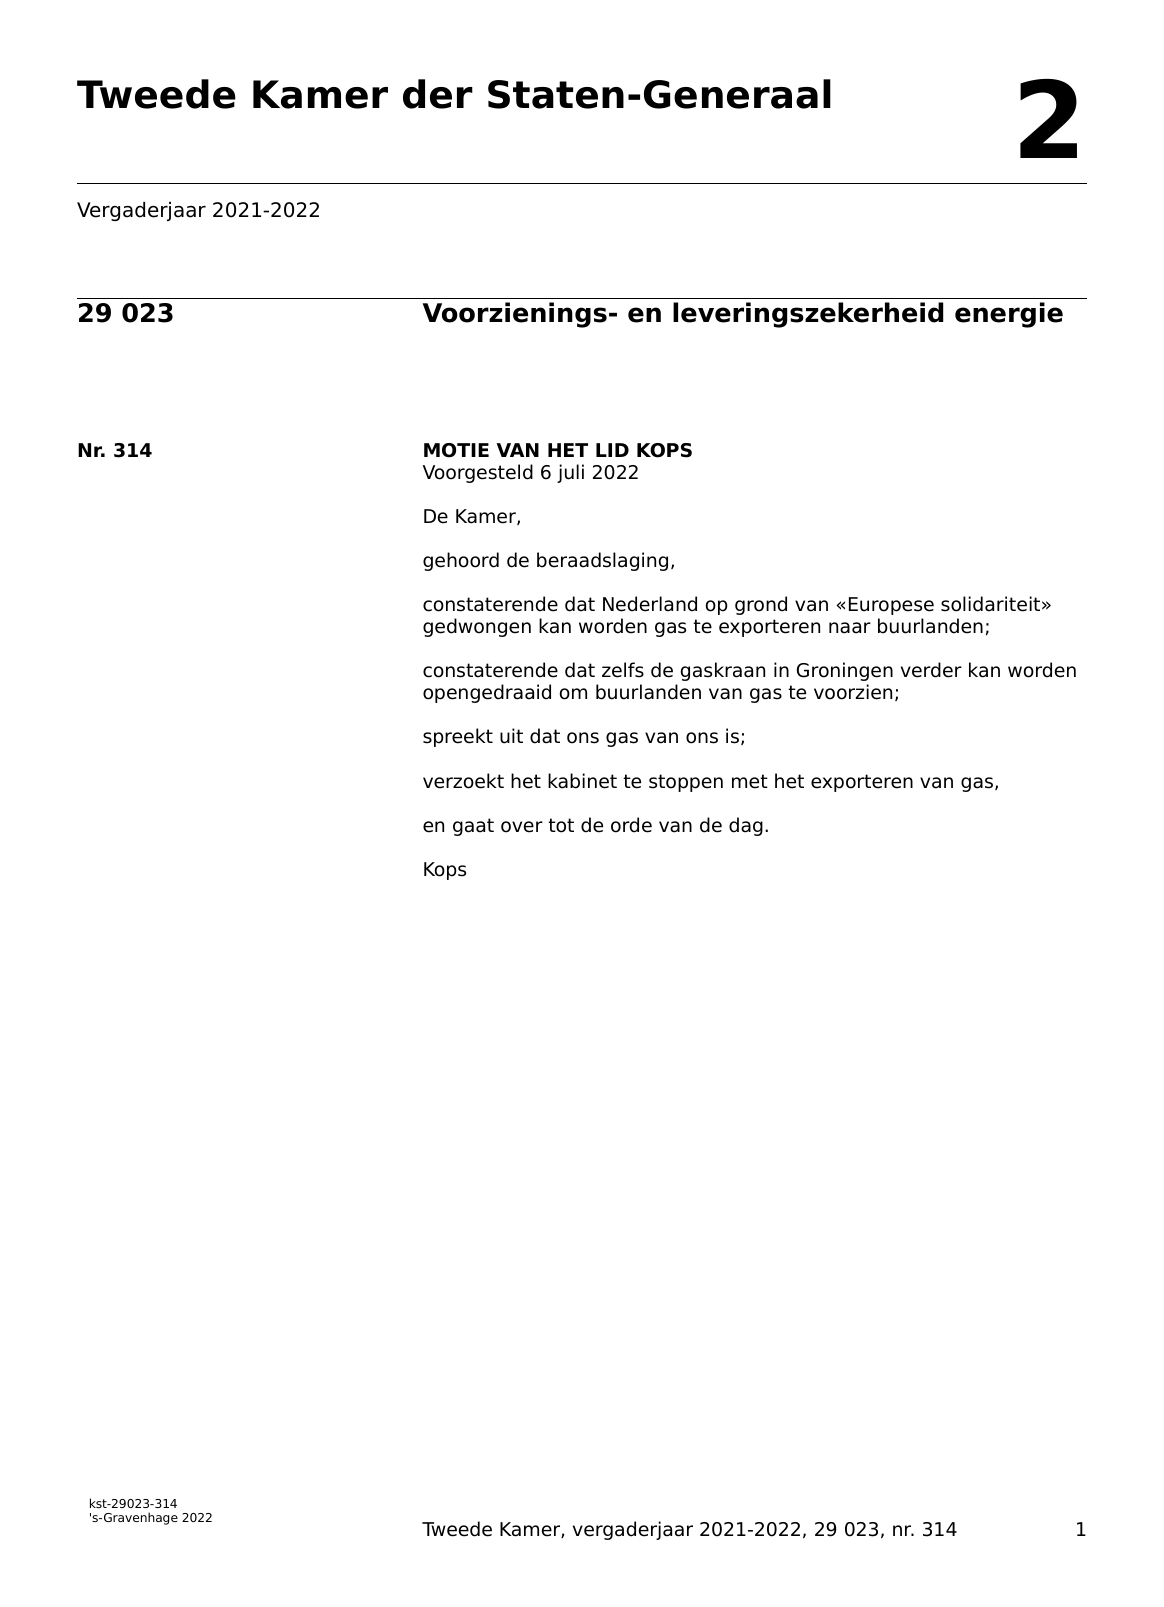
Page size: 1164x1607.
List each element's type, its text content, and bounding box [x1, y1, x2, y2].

text Kops [422, 859, 1087, 881]
table_header Tweede Kamer der Staten-Generaal [77, 59, 886, 183]
text spreekt uit dat ons gas van ons is; [422, 726, 1087, 748]
text Voorgesteld 6 juli 2022 [422, 462, 1087, 484]
text De Kamer, [422, 506, 1087, 528]
text kst-29023-314 [88, 1497, 323, 1511]
subtitle Nr. 314 MOTIE VAN HET LID KOPS [77, 440, 1087, 462]
text constaterende dat zelfs de gaskraan in Groningen verder kan worden opengedraaid om buurlanden van gas te voorzien; [422, 660, 1087, 704]
table_cell Vergaderjaar 2021-2022 [77, 184, 1087, 298]
text en gaat over tot de orde van de dag. [422, 815, 1087, 837]
text verzoekt het kabinet te stoppen met het exporteren van gas, [422, 771, 1087, 793]
text gehoord de beraadslaging, [422, 550, 1087, 572]
text constaterende dat Nederland op grond van «Europese solidariteit» gedwongen kan worden gas te exporteren naar buurlanden; [422, 594, 1087, 638]
text 's-Gravenhage 2022 [88, 1511, 323, 1525]
table_header 2 [886, 59, 1087, 183]
subtitle 29 023 Voorzienings- en leveringszekerheid energie [77, 299, 1087, 329]
